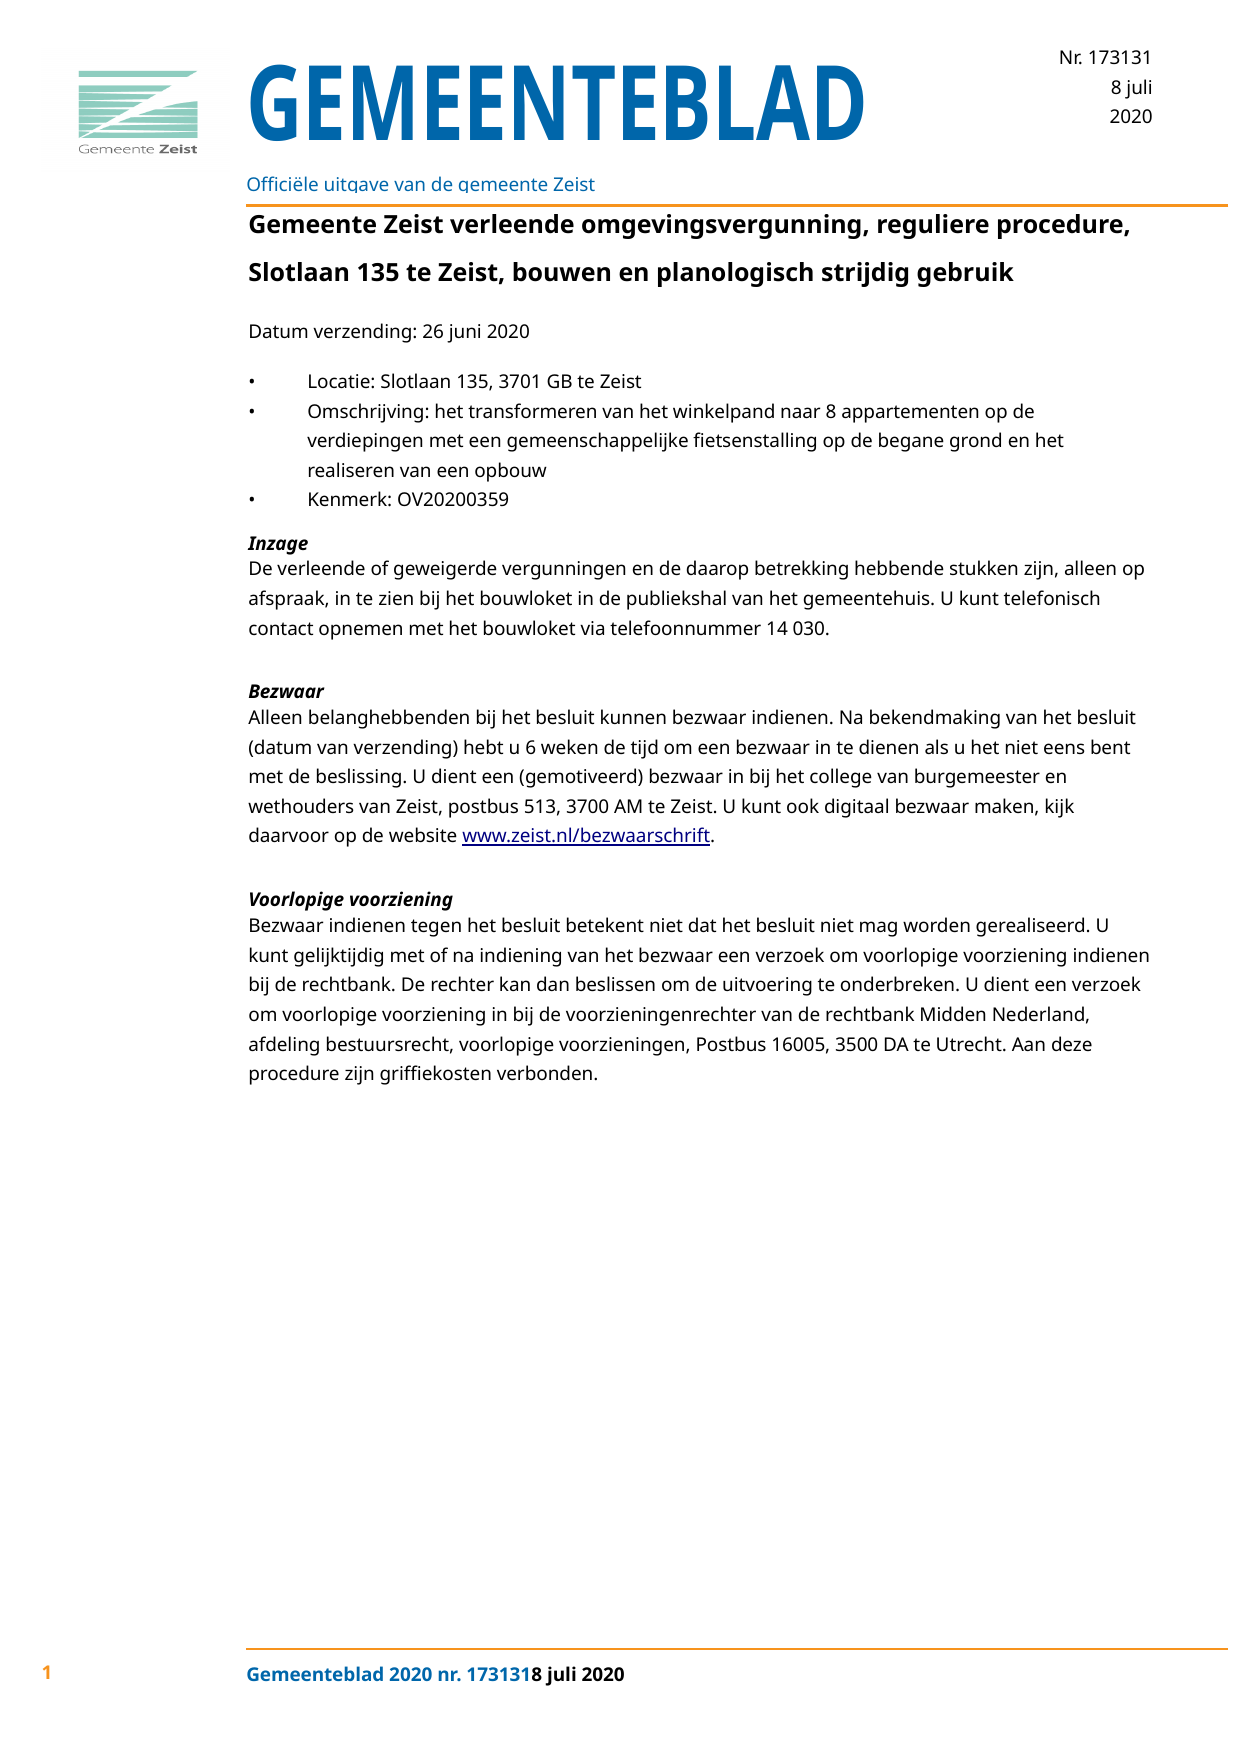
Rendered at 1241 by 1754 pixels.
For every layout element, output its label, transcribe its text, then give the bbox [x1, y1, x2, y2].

text Bezwaar indienen tegen het besluit betekent niet dat het besluit niet mag worden gerealiseerd. U kunt gelijktijdig met of na indiening van het bezwaar een verzoek om voorlopige voorziening indienen bij de rechtbank. De rechter kan dan beslissen om de uitvoering te onderbreken. U dient een verzoek om voorlopige voorziening in bij de voorzieningenrechter van de rechtbank Midden Nederland, afdeling bestuursrecht, voorlopige voorzieningen, Postbus 16005, 3500 DA te Utrecht. Aan deze procedure zijn griffiekosten verbonden. [248, 912, 1152, 1086]
text Voorlopige voorziening [248, 887, 1152, 912]
picture [41, 47, 231, 172]
text Datum verzending: 26 juni 2020 [248, 318, 1152, 344]
list Omschrijving: het transformeren van het winkelpand naar 8 appartementen op de verdiepingen met een gemeenschappelijke fietsenstalling op de begane grond en het realiseren van een opbouw [248, 398, 1152, 483]
text De verleende of geweigerde vergunningen en de daarop betrekking hebbende stukken zijn, alleen op afspraak, in te zien bij het bouwloket in de publiekshal van het gemeentehuis. U kunt telefonisch contact opnemen met het bouwloket via telefoonnummer 14 030. [248, 556, 1152, 640]
text Bezwaar [248, 679, 1152, 704]
text Inzage [248, 530, 1152, 556]
text Gemeente Zeist verleende omgevingsvergunning, reguliere procedure, Slotlaan 135 te Zeist, bouwen en planologisch strijdig gebruik [248, 207, 1152, 288]
text Alleen belanghebbenden bij het besluit kunnen bezwaar indienen. Na bekendmaking van het besluit (datum van verzending) hebt u 6 weken de tijd om een bezwaar in te dienen als u het niet eens bent met de beslissing. U dient een (gemotiveerd) bezwaar in bij het college van burgemeester en wethouders van Zeist, postbus 513, 3700 AM te Zeist. U kunt ook digitaal bezwaar maken, kijk daarvoor op de website www.zeist.nl/bezwaarschrift. [248, 704, 1152, 848]
list Locatie: Slotlaan 135, 3701 GB te Zeist [248, 368, 1152, 394]
list Kenmerk: OV20200359 [248, 487, 1152, 512]
